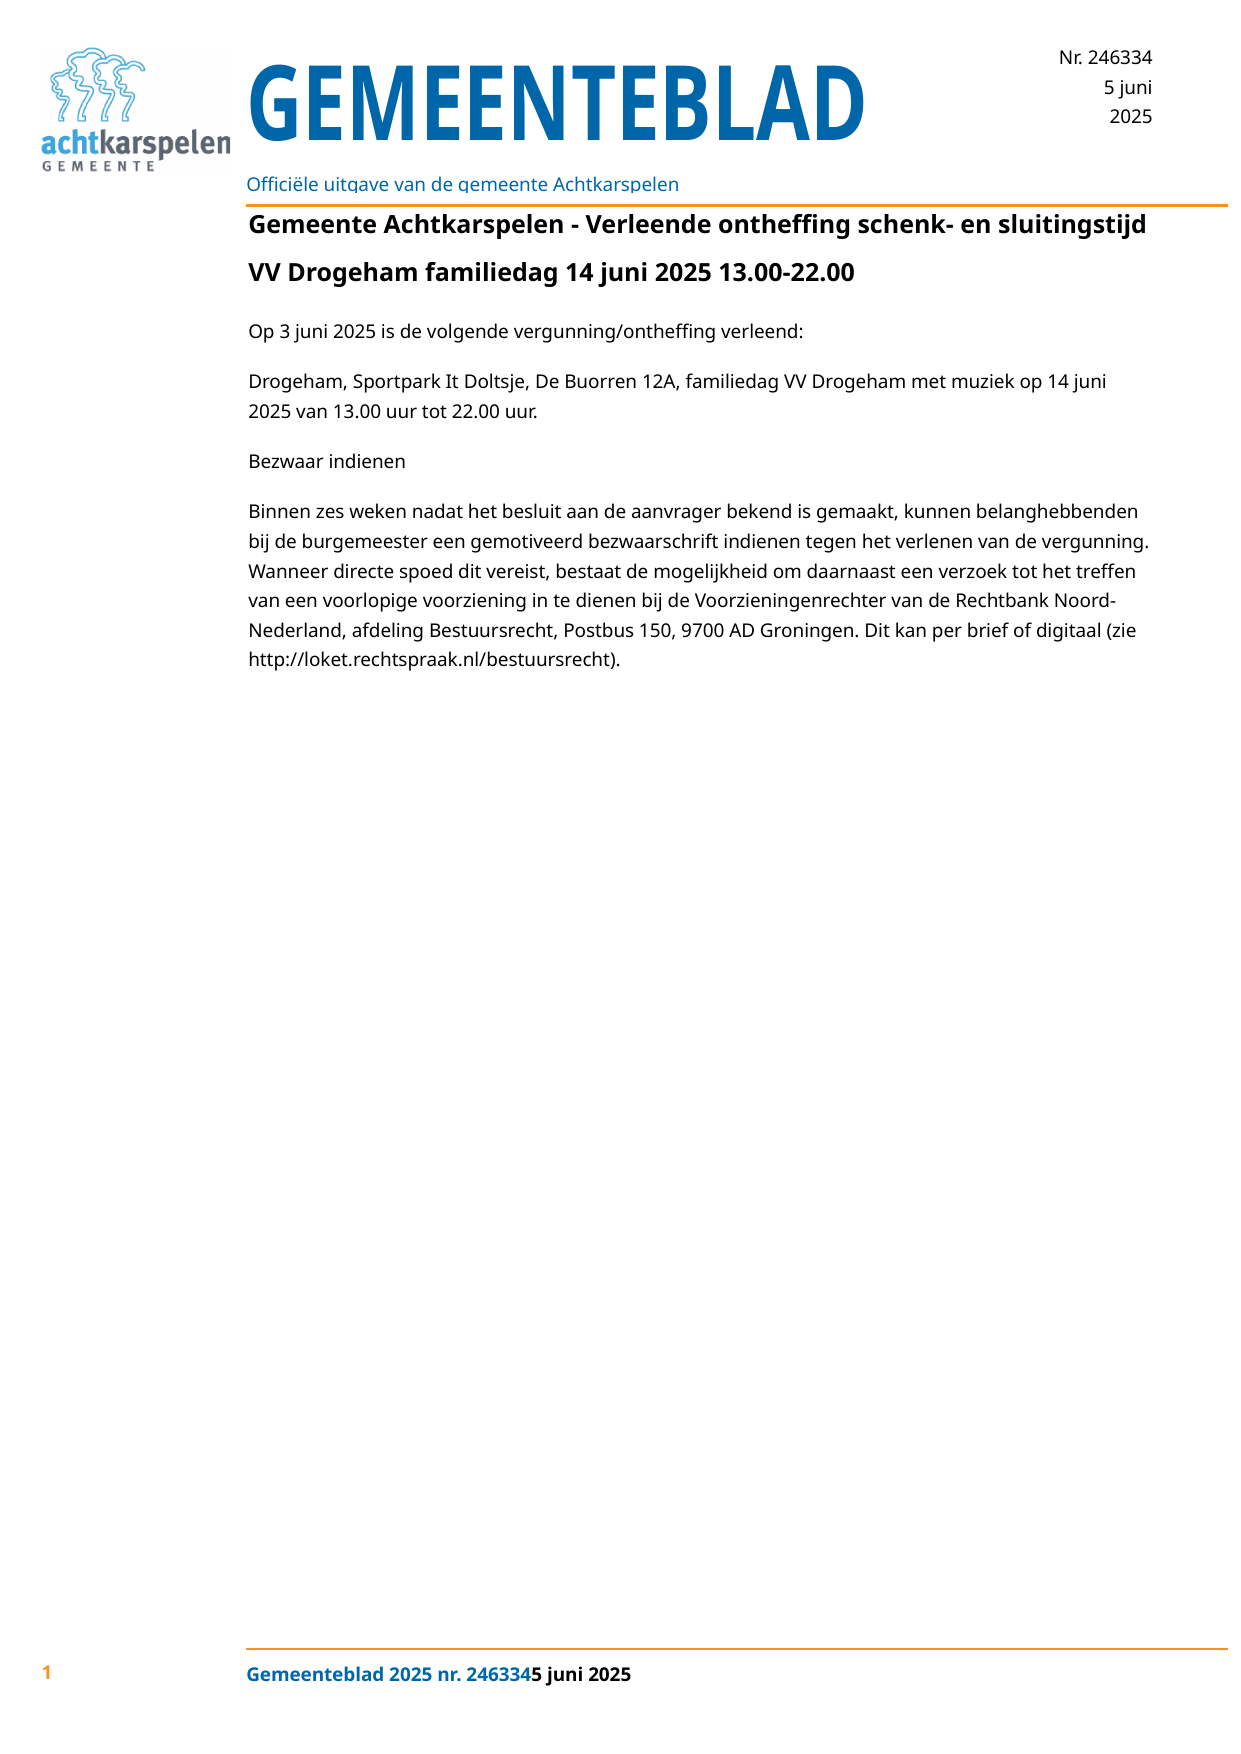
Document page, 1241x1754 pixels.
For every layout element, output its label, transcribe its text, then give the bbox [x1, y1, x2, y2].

picture [41, 47, 231, 172]
text Op 3 juni 2025 is de volgende vergunning/ontheffing verleend: [248, 318, 1152, 344]
text Binnen zes weken nadat het besluit aan de aanvrager bekend is gemaakt, kunnen belanghebbenden bij de burgemeester een gemotiveerd bezwaarschrift indienen tegen het verlenen van de vergunning. Wanneer directe spoed dit vereist, bestaat de mogelijkheid om daarnaast een verzoek tot het treffen van een voorlopige voorziening in te dienen bij de Voorzieningenrechter van de Rechtbank Noord-Nederland, afdeling Bestuursrecht, Postbus 150, 9700 AD Groningen. Dit kan per brief of digitaal (zie http://loket.rechtspraak.nl/bestuursrecht). [248, 499, 1152, 672]
text Bezwaar indienen [248, 448, 1152, 474]
text Drogeham, Sportpark It Doltsje, De Buorren 12A, familiedag VV Drogeham met muziek op 14 juni 2025 van 13.00 uur tot 22.00 uur. [248, 368, 1152, 424]
text Gemeente Achtkarspelen - Verleende ontheffing schenk- en sluitingstijd VV Drogeham familiedag 14 juni 2025 13.00-22.00 [248, 207, 1152, 288]
